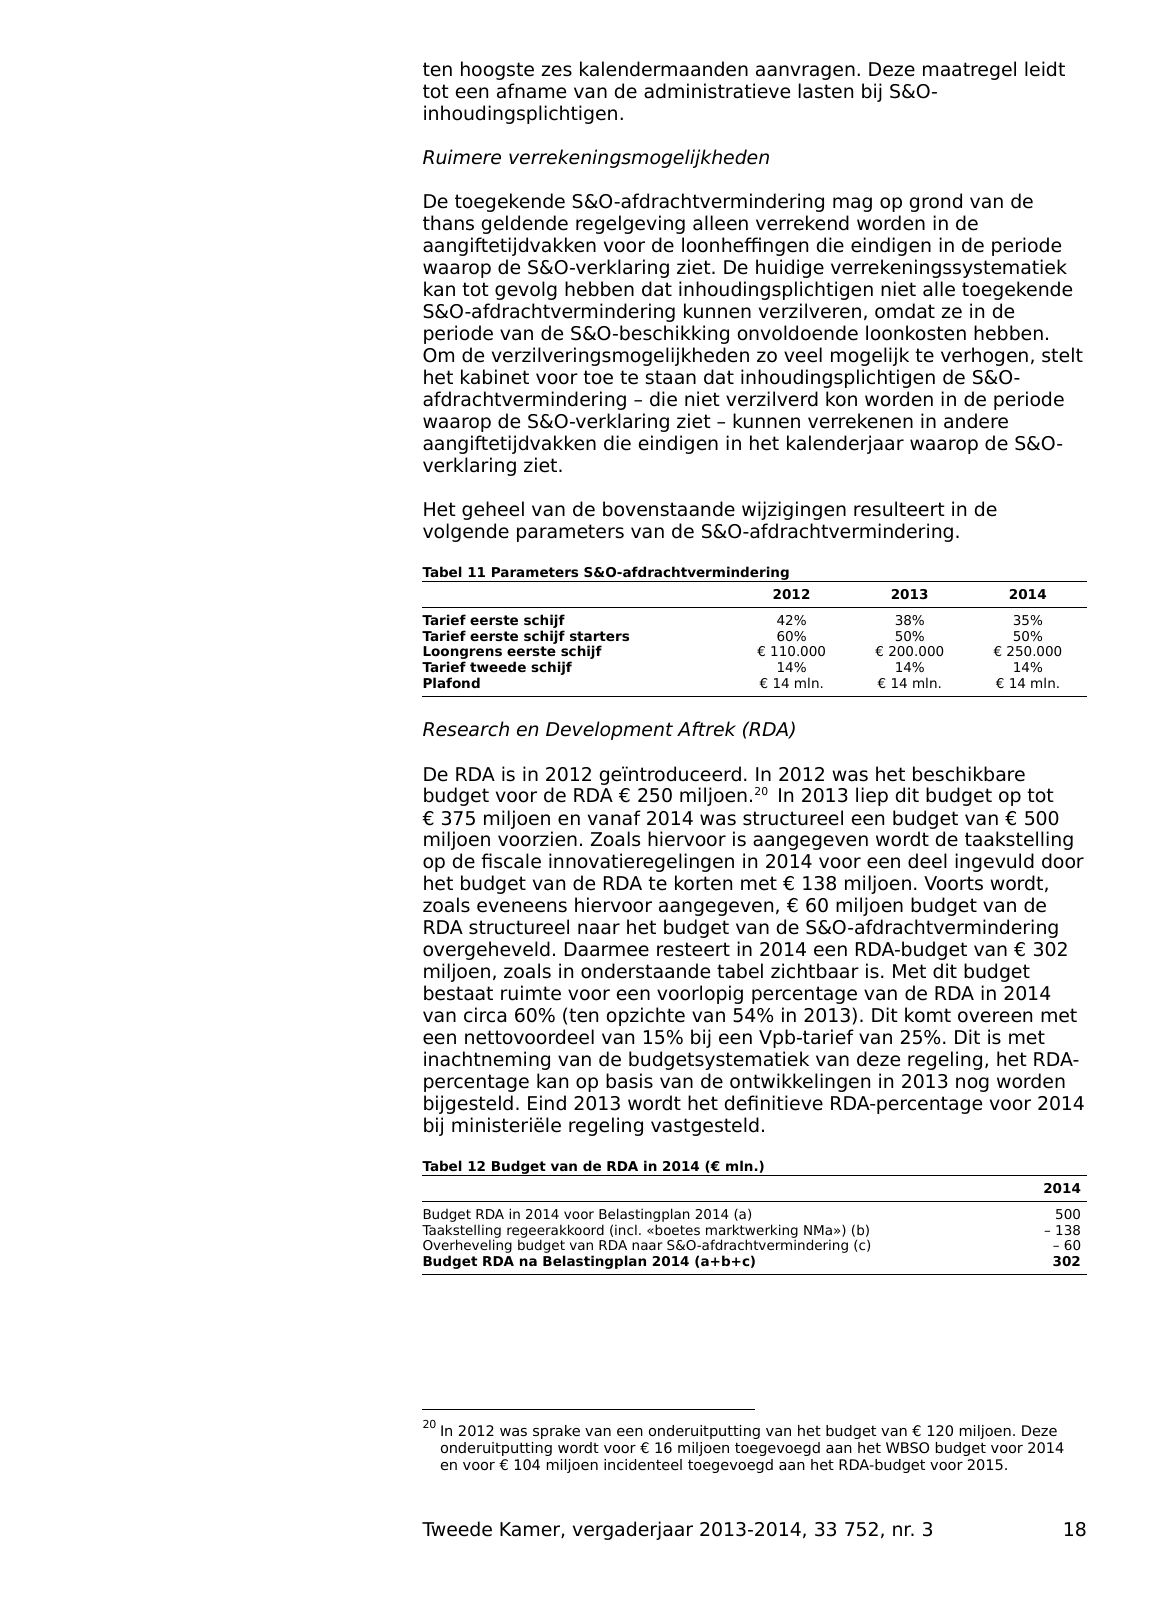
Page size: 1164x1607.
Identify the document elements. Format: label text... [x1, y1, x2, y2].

table_cell Tarief eerste schijf [422, 608, 732, 628]
table_cell – 60 [954, 1238, 1087, 1254]
table_cell – 138 [954, 1222, 1087, 1238]
table_cell Budget RDA na Belastingplan 2014 (a+b+c) [422, 1254, 954, 1274]
table_cell 2012 [732, 582, 850, 607]
table_header Tabel 12 Budget van de RDA in 2014 (€ mln.) [422, 1159, 1087, 1175]
table_cell 35% [969, 608, 1087, 628]
table_cell [422, 1176, 954, 1201]
table_cell Loongrens eerste schijf [422, 644, 732, 660]
table_cell Taakstelling regeerakkoord (incl. «boetes marktwerking NMa») (b) [422, 1222, 954, 1238]
table_cell Tarief tweede schijf [422, 660, 732, 676]
table_cell 50% [969, 629, 1087, 644]
text De toegekende S&O-afdrachtvermindering mag op grond van de thans geldende regelgeving alleen verrekend worden in de aangiftetijdvakken voor de loonheffingen die eindigen in de periode waarop de S&O-verklaring ziet. De huidige verrekeningssystematiek kan tot gevolg hebben dat inhoudingsplichtigen niet alle toegekende S&O-afdrachtvermindering kunnen verzilveren, omdat ze in de periode van de S&O-beschikking onvoldoende loonkosten hebben. Om de verzilveringsmogelijkheden zo veel mogelijk te verhogen, stelt het kabinet voor toe te staan dat inhoudingsplichtigen de S&O-afdrachtvermindering – die niet verzilverd kon worden in de periode waarop de S&O-verklaring ziet – kunnen verrekenen in andere aangiftetijdvakken die eindigen in het kalenderjaar waarop de S&O-verklaring ziet. [422, 191, 1087, 477]
text Het geheel van de bovenstaande wijzigingen resulteert in de volgende parameters van de S&O-afdrachtvermindering. [422, 499, 1087, 543]
table_header Tabel 11 Parameters S&O-afdrachtvermindering [422, 565, 1087, 581]
table_cell € 14 mln. [969, 676, 1087, 696]
table_cell € 14 mln. [850, 676, 968, 696]
text De RDA is in 2012 geïntroduceerd. In 2012 was het beschikbare budget voor de RDA € 250 miljoen. In 2013 liep dit budget op tot € 375 miljoen en vanaf 2014 was structureel een budget van € 500 miljoen voorzien. Zoals hiervoor is aangegeven wordt de taakstelling op de fiscale innovatieregelingen in 2014 voor een deel ingevuld door het budget van de RDA te korten met € 138 miljoen. Voorts wordt, zoals eveneens hiervoor aangegeven, € 60 miljoen budget van de RDA structureel naar het budget van de S&O-afdrachtvermindering overgeheveld. Daarmee resteert in 2014 een RDA-budget van € 302 miljoen, zoals in onderstaande tabel zichtbaar is. Met dit budget bestaat ruimte voor een voorlopig percentage van de RDA in 2014 van circa 60% (ten opzichte van 54% in 2013). Dit komt overeen met een nettovoordeel van 15% bij een Vpb-tarief van 25%. Dit is met inachtneming van de budgetsystematiek van deze regeling, het RDA-percentage kan op basis van de ontwikkelingen in 2013 nog worden bijgesteld. Eind 2013 wordt het definitieve RDA-percentage voor 2014 bij ministeriële regeling vastgesteld. [422, 763, 1087, 1137]
subtitle Ruimere verrekeningsmogelijkheden [422, 147, 1087, 169]
table_cell € 200.000 [850, 644, 968, 660]
table_cell 14% [732, 660, 850, 676]
table_cell 2014 [969, 582, 1087, 607]
table_cell Plafond [422, 676, 732, 696]
table_cell 302 [954, 1254, 1087, 1274]
table_cell 14% [969, 660, 1087, 676]
table_cell Budget RDA in 2014 voor Belastingplan 2014 (a) [422, 1202, 954, 1222]
table_cell € 14 mln. [732, 676, 850, 696]
table_cell 2013 [850, 582, 968, 607]
text ten hoogste zes kalendermaanden aanvragen. Deze maatregel leidt tot een afname van de administratieve lasten bij S&O-inhoudingsplichtigen. [422, 59, 1087, 125]
table_cell € 250.000 [969, 644, 1087, 660]
table_cell 42% [732, 608, 850, 628]
text In 2012 was sprake van een onderuitputting van het budget van € 120 miljoen. Deze onderuitputting wordt voor € 16 miljoen toegevoegd aan het WBSO budget voor 2014 en voor € 104 miljoen incidenteel toegevoegd aan het RDA-budget voor 2015. [422, 1418, 1087, 1474]
table_cell [422, 582, 732, 607]
table_cell 2014 [954, 1176, 1087, 1201]
table_cell 500 [954, 1202, 1087, 1222]
table_cell 60% [732, 629, 850, 644]
table_cell 38% [850, 608, 968, 628]
table_cell Overheveling budget van RDA naar S&O-afdrachtvermindering (c) [422, 1238, 954, 1254]
table_cell 14% [850, 660, 968, 676]
table_cell Tarief eerste schijf starters [422, 629, 732, 644]
table_cell € 110.000 [732, 644, 850, 660]
subtitle Research en Development Aftrek (RDA) [422, 719, 1087, 741]
table_cell 50% [850, 629, 968, 644]
